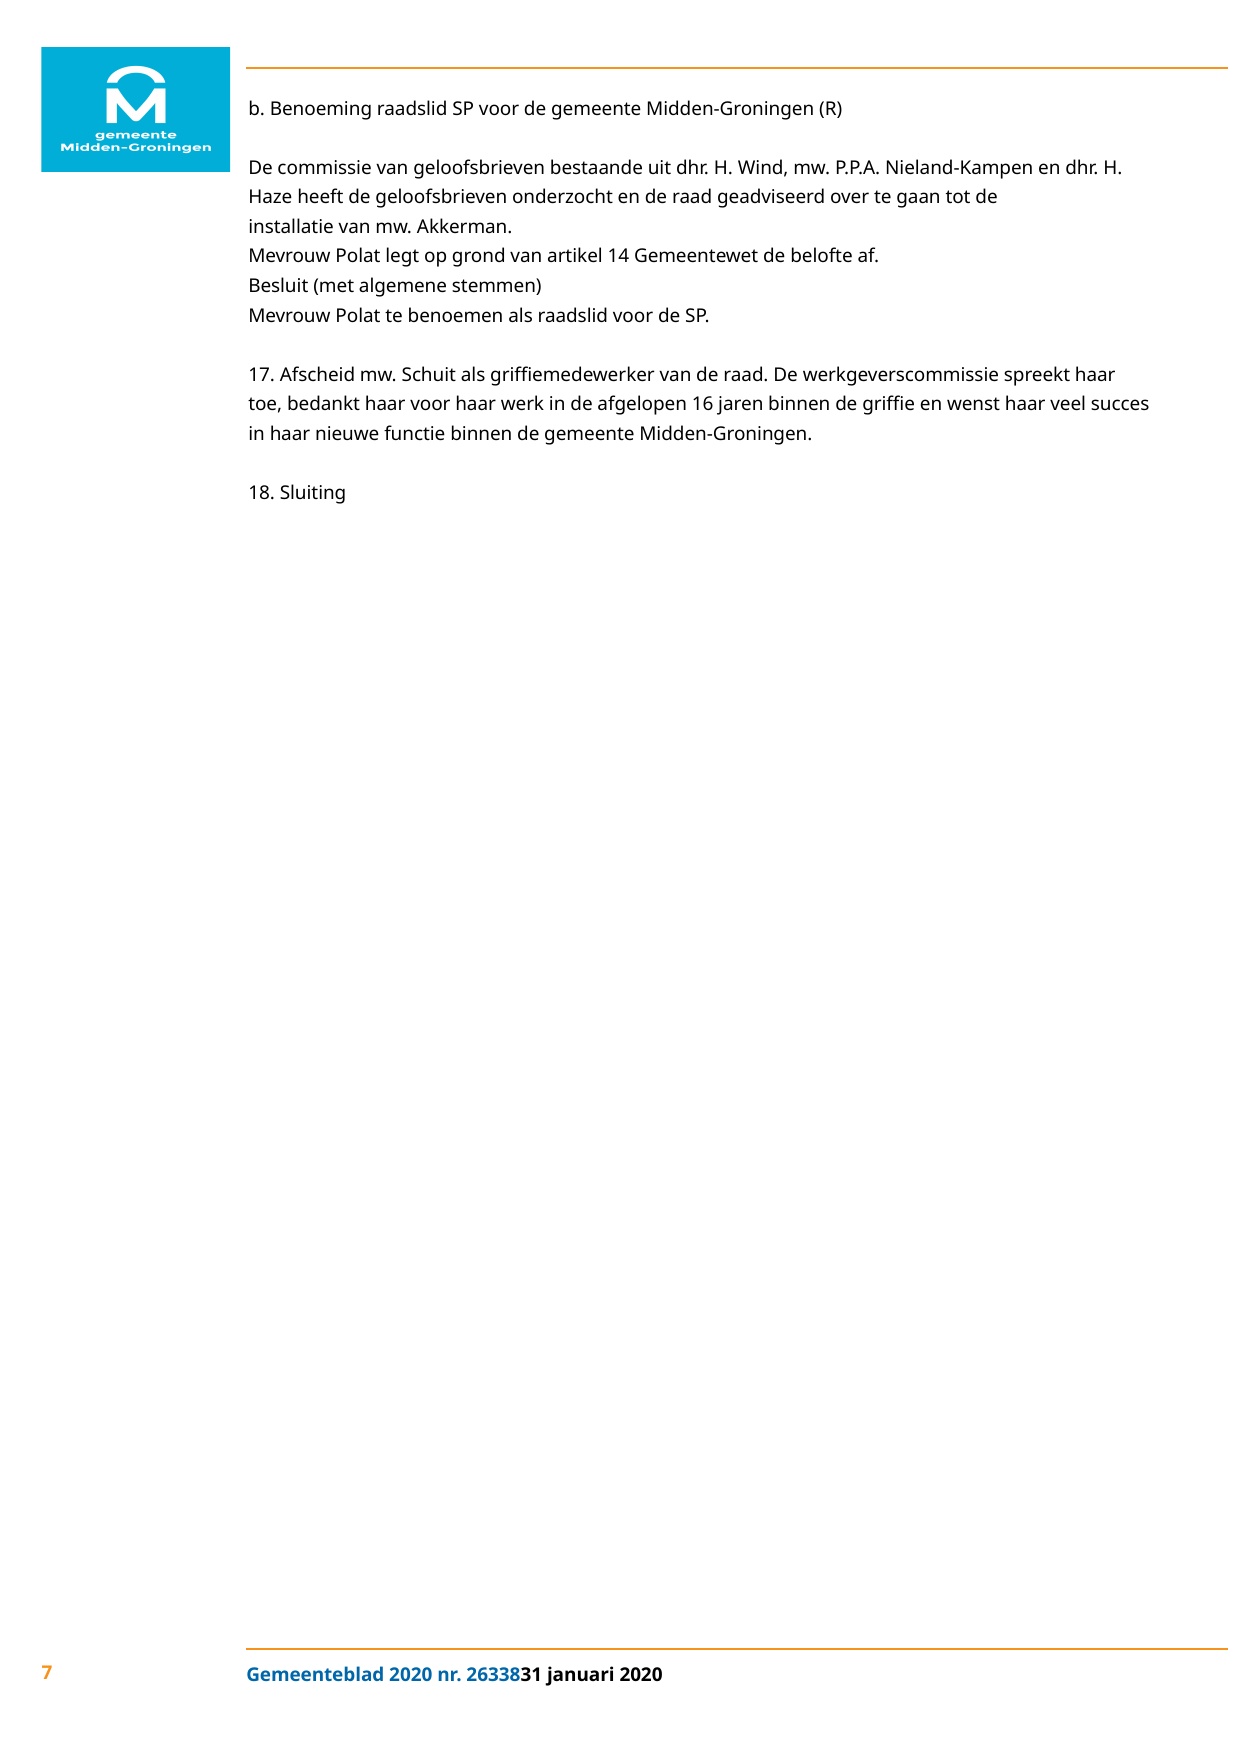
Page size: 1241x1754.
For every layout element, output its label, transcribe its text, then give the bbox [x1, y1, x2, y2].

picture [108, 66, 164, 82]
text b. Benoeming raadslid SP voor de gemeente Midden-Groningen (R) [248, 95, 1152, 121]
text De commissie van geloofsbrieven bestaande uit dhr. H. Wind, mw. P.P.A. Nieland-Kampen en dhr. H. Haze heeft de geloofsbrieven onderzocht en de raad geadviseerd over te gaan tot de [248, 154, 1152, 209]
text Besluit (met algemene stemmen) [248, 272, 1152, 298]
text installatie van mw. Akkerman. [248, 213, 1152, 239]
text Mevrouw Polat legt op grond van artikel 14 Gemeentewet de belofte af. [248, 243, 1152, 268]
picture [184, 146, 190, 153]
text 18. Sluiting [248, 479, 1152, 505]
text 17. Afscheid mw. Schuit als griffiemedewerker van de raad. De werkgeverscommissie spreekt haar toe, bedankt haar voor haar werk in de afgelopen 16 jaren binnen de griffie en wenst haar veel succes in haar nieuwe functie binnen de gemeente Midden-Groningen. [248, 361, 1152, 446]
picture [107, 89, 165, 122]
text Mevrouw Polat te benoemen als raadslid voor de SP. [248, 302, 1152, 328]
